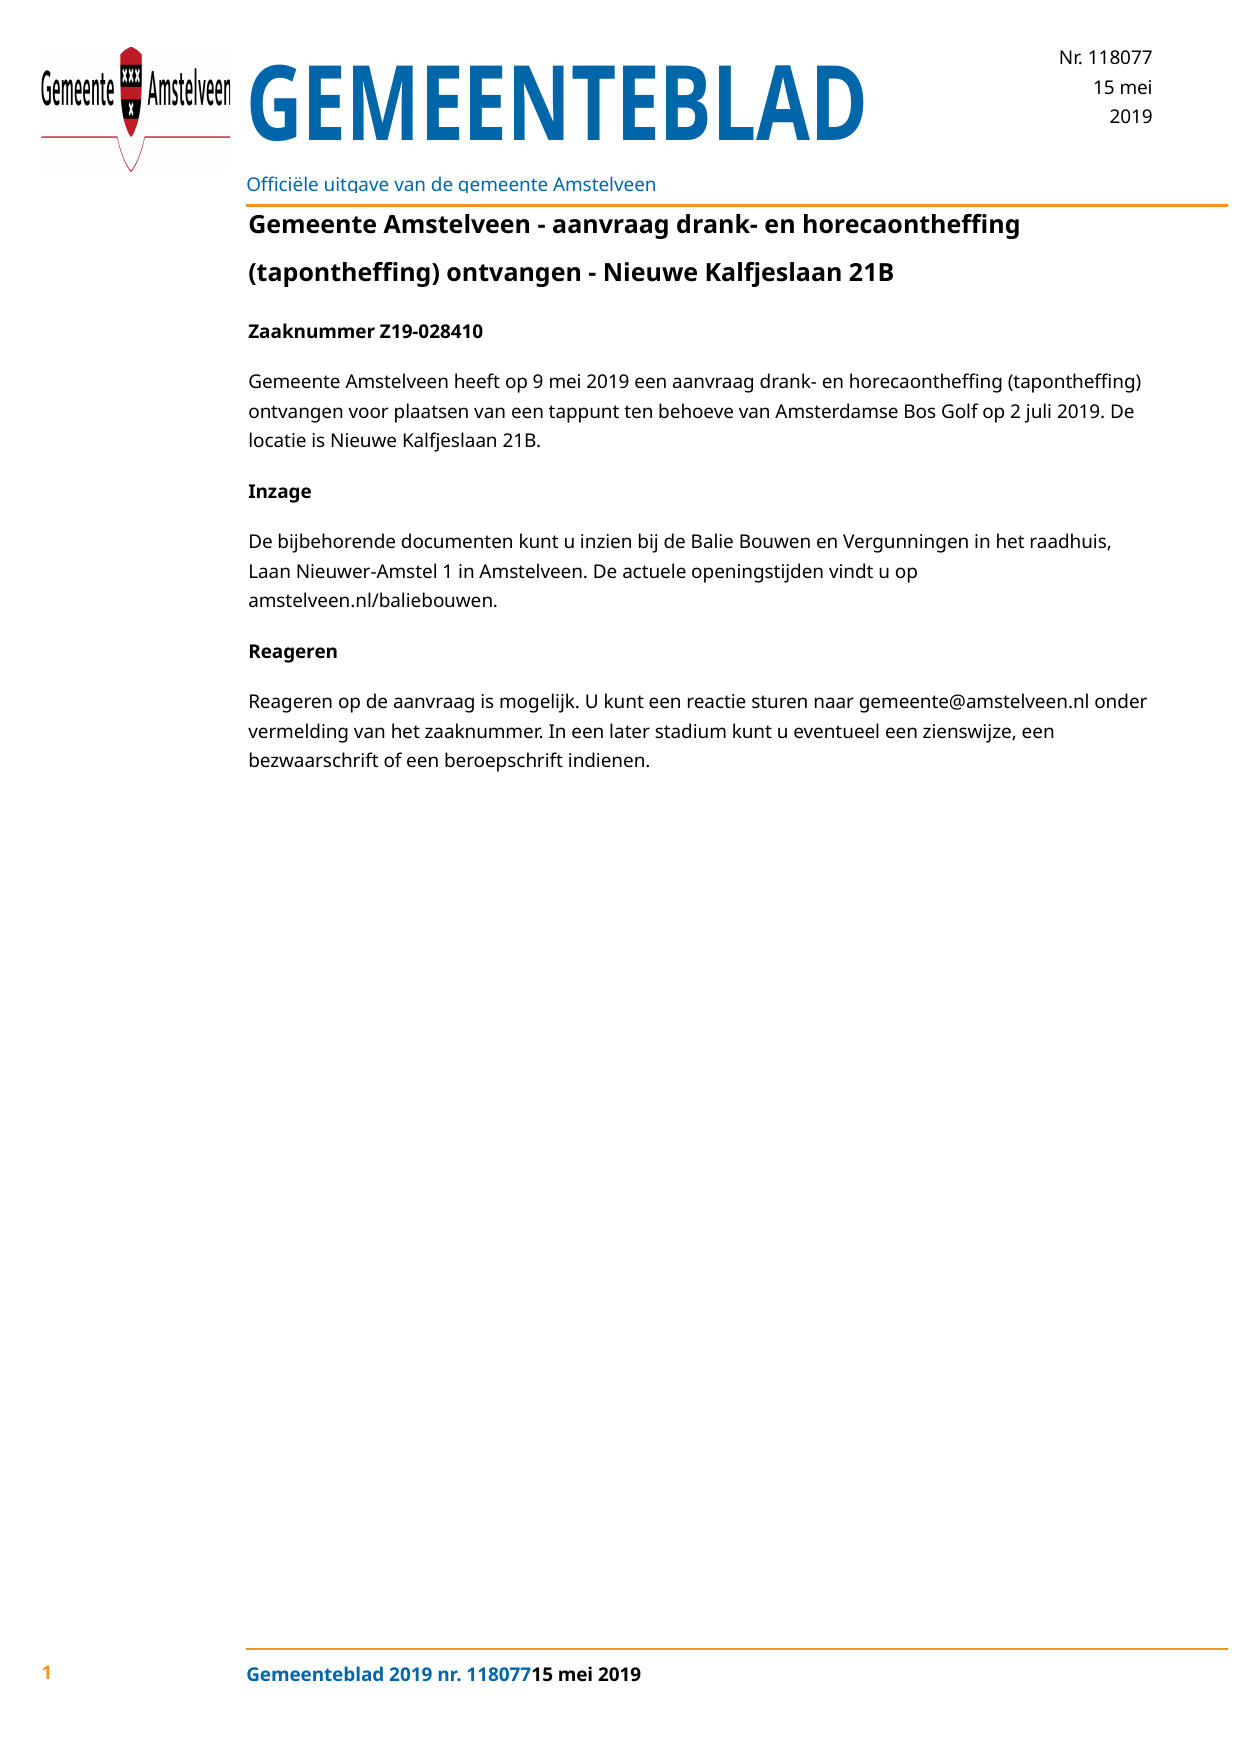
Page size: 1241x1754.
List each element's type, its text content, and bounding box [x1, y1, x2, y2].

text Gemeente Amstelveen - aanvraag drank- en horecaontheffing (tapontheffing) ontvangen - Nieuwe Kalfjeslaan 21B [248, 207, 1152, 288]
text Zaaknummer Z19-028410 [248, 318, 1152, 344]
text Reageren [248, 638, 1152, 664]
text De bijbehorende documenten kunt u inzien bij de Balie Bouwen en Vergunningen in het raadhuis, Laan Nieuwer-Amstel 1 in Amstelveen. De actuele openingstijden vindt u op amstelveen.nl/baliebouwen. [248, 528, 1152, 613]
text Reageren op de aanvraag is mogelijk. U kunt een reactie sturen naar gemeente@amstelveen.nl onder vermelding van het zaaknummer. In een later stadium kunt u eventueel een zienswijze, een bezwaarschrift of een beroepschrift indienen. [248, 688, 1152, 773]
text Gemeente Amstelveen heeft op 9 mei 2019 een aanvraag drank- en horecaontheffing (tapontheffing) ontvangen voor plaatsen van een tappunt ten behoeve van Amsterdamse Bos Golf op 2 juli 2019. De locatie is Nieuwe Kalfjeslaan 21B. [248, 368, 1152, 453]
picture [41, 47, 231, 172]
text Inzage [248, 478, 1152, 504]
